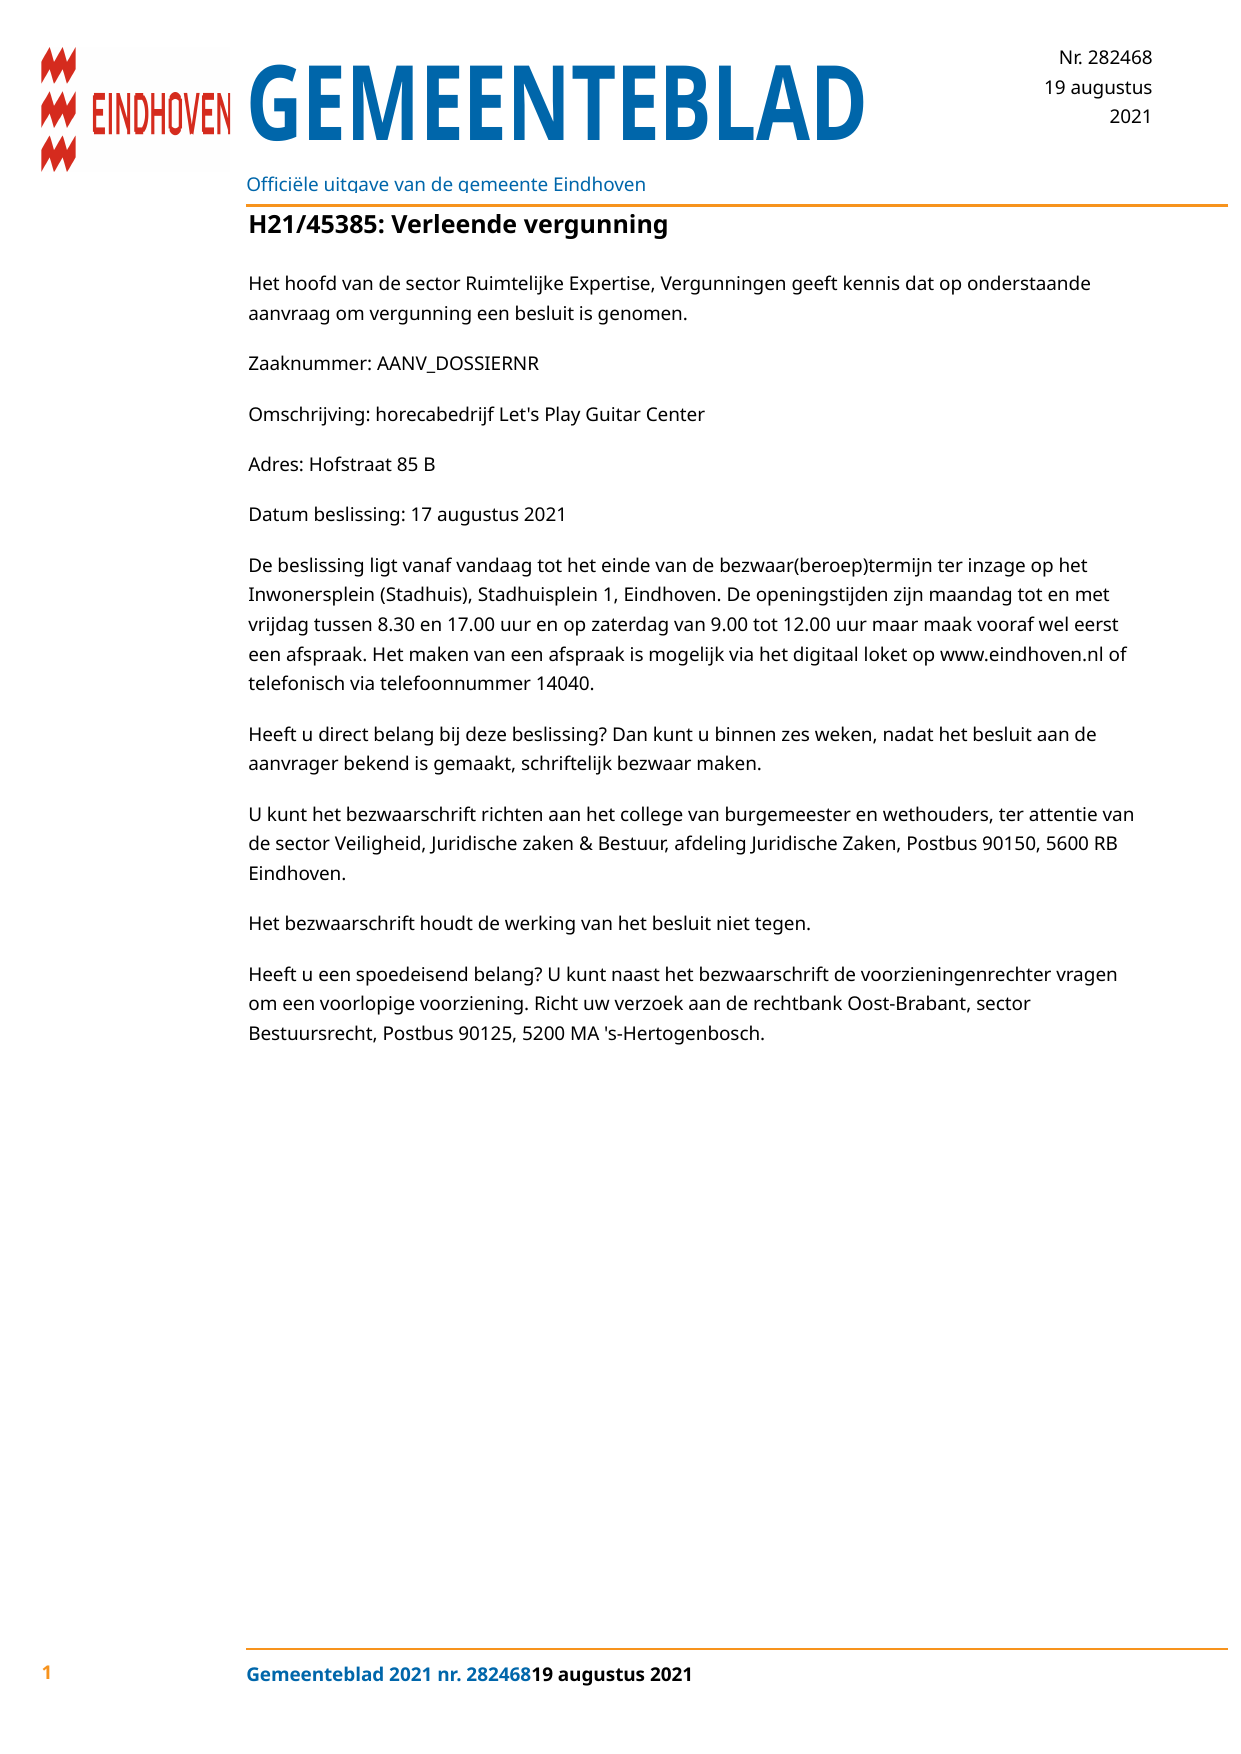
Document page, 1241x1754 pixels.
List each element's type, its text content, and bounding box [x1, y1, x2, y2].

text De beslissing ligt vanaf vandaag tot het einde van de bezwaar(beroep)termijn ter inzage op het Inwonersplein (Stadhuis), Stadhuisplein 1, Eindhoven. De openingstijden zijn maandag tot en met vrijdag tussen 8.30 en 17.00 uur en op zaterdag van 9.00 tot 12.00 uur maar maak vooraf wel eerst een afspraak. Het maken van een afspraak is mogelijk via het digitaal loket op www.eindhoven.nl of telefonisch via telefoonnummer 14040. [248, 552, 1152, 696]
text Datum beslissing: 17 augustus 2021 [248, 502, 1152, 527]
text U kunt het bezwaarschrift richten aan het college van burgemeester en wethouders, ter attentie van de sector Veiligheid, Juridische zaken & Bestuur, afdeling Juridische Zaken, Postbus 90150, 5600 RB Eindhoven. [248, 801, 1152, 886]
text Omschrijving: horecabedrijf Let's Play Guitar Center [248, 401, 1152, 426]
text Zaaknummer: AANV_DOSSIERNR [248, 350, 1152, 376]
text Heeft u een spoedeisend belang? U kunt naast het bezwaarschrift de voorzieningenrechter vragen om een voorlopige voorziening. Richt uw verzoek aan de rechtbank Oost-Brabant, sector Bestuursrecht, Postbus 90125, 5200 MA 's-Hertogenbosch. [248, 961, 1152, 1046]
picture [41, 47, 231, 172]
text Het hoofd van de sector Ruimtelijke Expertise, Vergunningen geeft kennis dat op onderstaande aanvraag om vergunning een besluit is genomen. [248, 270, 1152, 326]
text Heeft u direct belang bij deze beslissing? Dan kunt u binnen zes weken, nadat het besluit aan de aanvrager bekend is gemaakt, schriftelijk bezwaar maken. [248, 721, 1152, 776]
text Adres: Hofstraat 85 B [248, 451, 1152, 477]
text H21/45385: Verleende vergunning [248, 207, 1152, 241]
text Het bezwaarschrift houdt de werking van het besluit niet tegen. [248, 910, 1152, 936]
